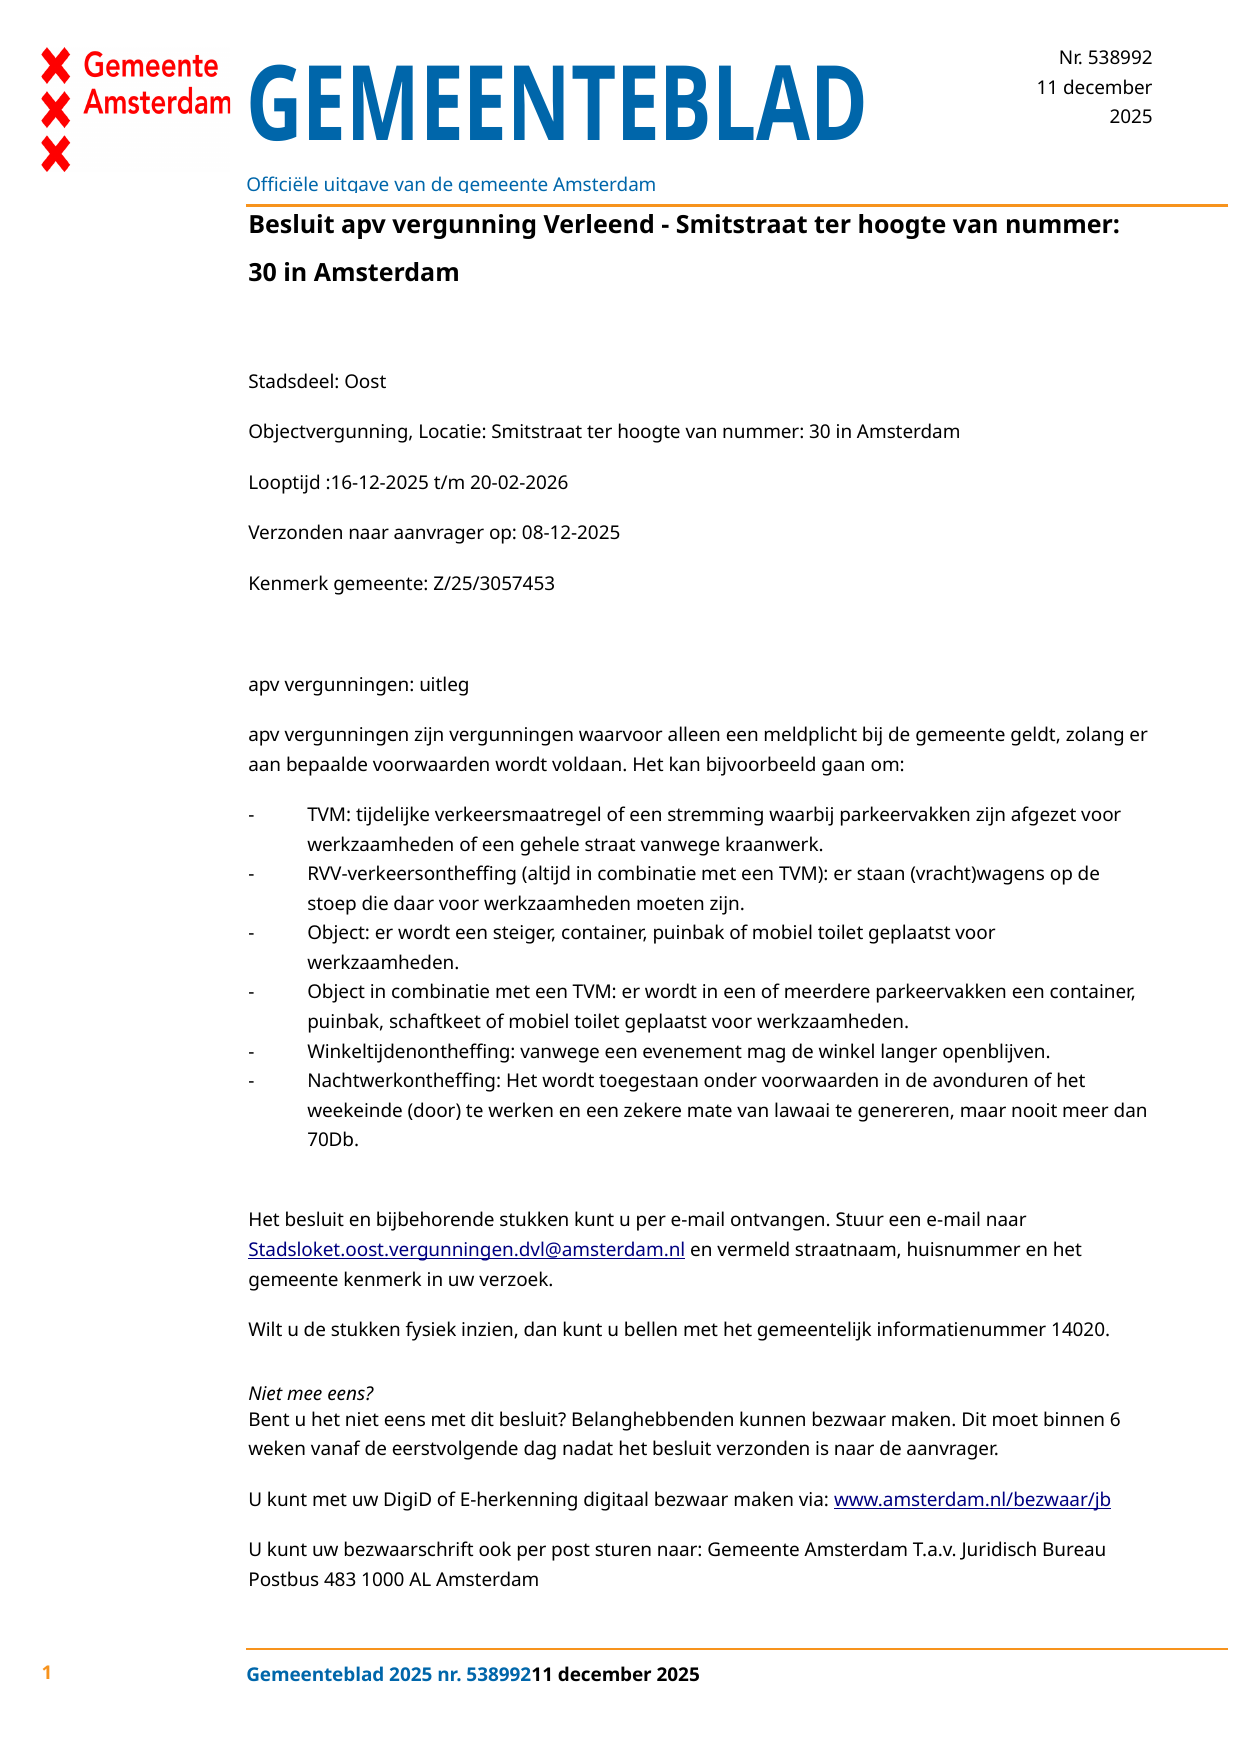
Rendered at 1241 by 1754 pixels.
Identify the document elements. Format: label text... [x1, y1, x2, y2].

text Stadsdeel: Oost [248, 368, 1152, 394]
text Het besluit en bijbehorende stukken kunt u per e-mail ontvangen. Stuur een e-mail naar Stadsloket.oost.vergunningen.dvl@amsterdam.nl en vermeld straatnaam, huisnummer en het gemeente kenmerk in uw verzoek. [248, 1207, 1152, 1292]
list Nachtwerkontheffing: Het wordt toegestaan onder voorwaarden in de avonduren of het weekeinde (door) te werken en een zekere mate van lawaai te genereren, maar nooit meer dan 70Db. [248, 1067, 1152, 1152]
text Verzonden naar aanvrager op: 08-12-2025 [248, 519, 1152, 545]
text apv vergunningen: uitleg [248, 671, 1152, 697]
text Besluit apv vergunning Verleend - Smitstraat ter hoogte van nummer: 30 in Amsterdam [248, 207, 1152, 288]
list Object: er wordt een steiger, container, puinbak of mobiel toilet geplaatst voor werkzaamheden. [248, 919, 1152, 975]
list Object in combinatie met een TVM: er wordt in een of meerdere parkeervakken een container, puinbak, schaftkeet of mobiel toilet geplaatst voor werkzaamheden. [248, 979, 1152, 1034]
text Bent u het niet eens met dit besluit? Belanghebbenden kunnen bezwaar maken. Dit moet binnen 6 weken vanaf de eerstvolgende dag nadat het besluit verzonden is naar de aanvrager. [248, 1406, 1152, 1461]
text U kunt met uw DigiD of E-herkenning digitaal bezwaar maken via: www.amsterdam.nl/bezwaar/jb [248, 1486, 1152, 1512]
text U kunt uw bezwaarschrift ook per post sturen naar: Gemeente Amsterdam T.a.v. Juridisch Bureau Postbus 483 1000 AL Amsterdam [248, 1536, 1152, 1592]
list TVM: tijdelijke verkeersmaatregel of een stremming waarbij parkeervakken zijn afgezet voor werkzaamheden of een gehele straat vanwege kraanwerk. [248, 801, 1152, 857]
picture [41, 47, 231, 172]
text Niet mee eens? [248, 1380, 1152, 1406]
text Wilt u de stukken fysiek inzien, dan kunt u bellen met het gemeentelijk informatienummer 14020. [248, 1316, 1152, 1342]
text Objectvergunning, Locatie: Smitstraat ter hoogte van nummer: 30 in Amsterdam [248, 419, 1152, 444]
list Winkeltijdenontheffing: vanwege een evenement mag de winkel langer openblijven. [248, 1038, 1152, 1064]
text apv vergunningen zijn vergunningen waarvoor alleen een meldplicht bij de gemeente geldt, zolang er aan bepaalde voorwaarden wordt voldaan. Het kan bijvoorbeeld gaan om: [248, 721, 1152, 777]
list RVV-verkeersontheffing (altijd in combinatie met een TVM): er staan (vracht)wagens op de stoep die daar voor werkzaamheden moeten zijn. [248, 860, 1152, 916]
text Looptijd :16-12-2025 t/m 20-02-2026 [248, 469, 1152, 495]
text Kenmerk gemeente: Z/25/3057453 [248, 570, 1152, 596]
